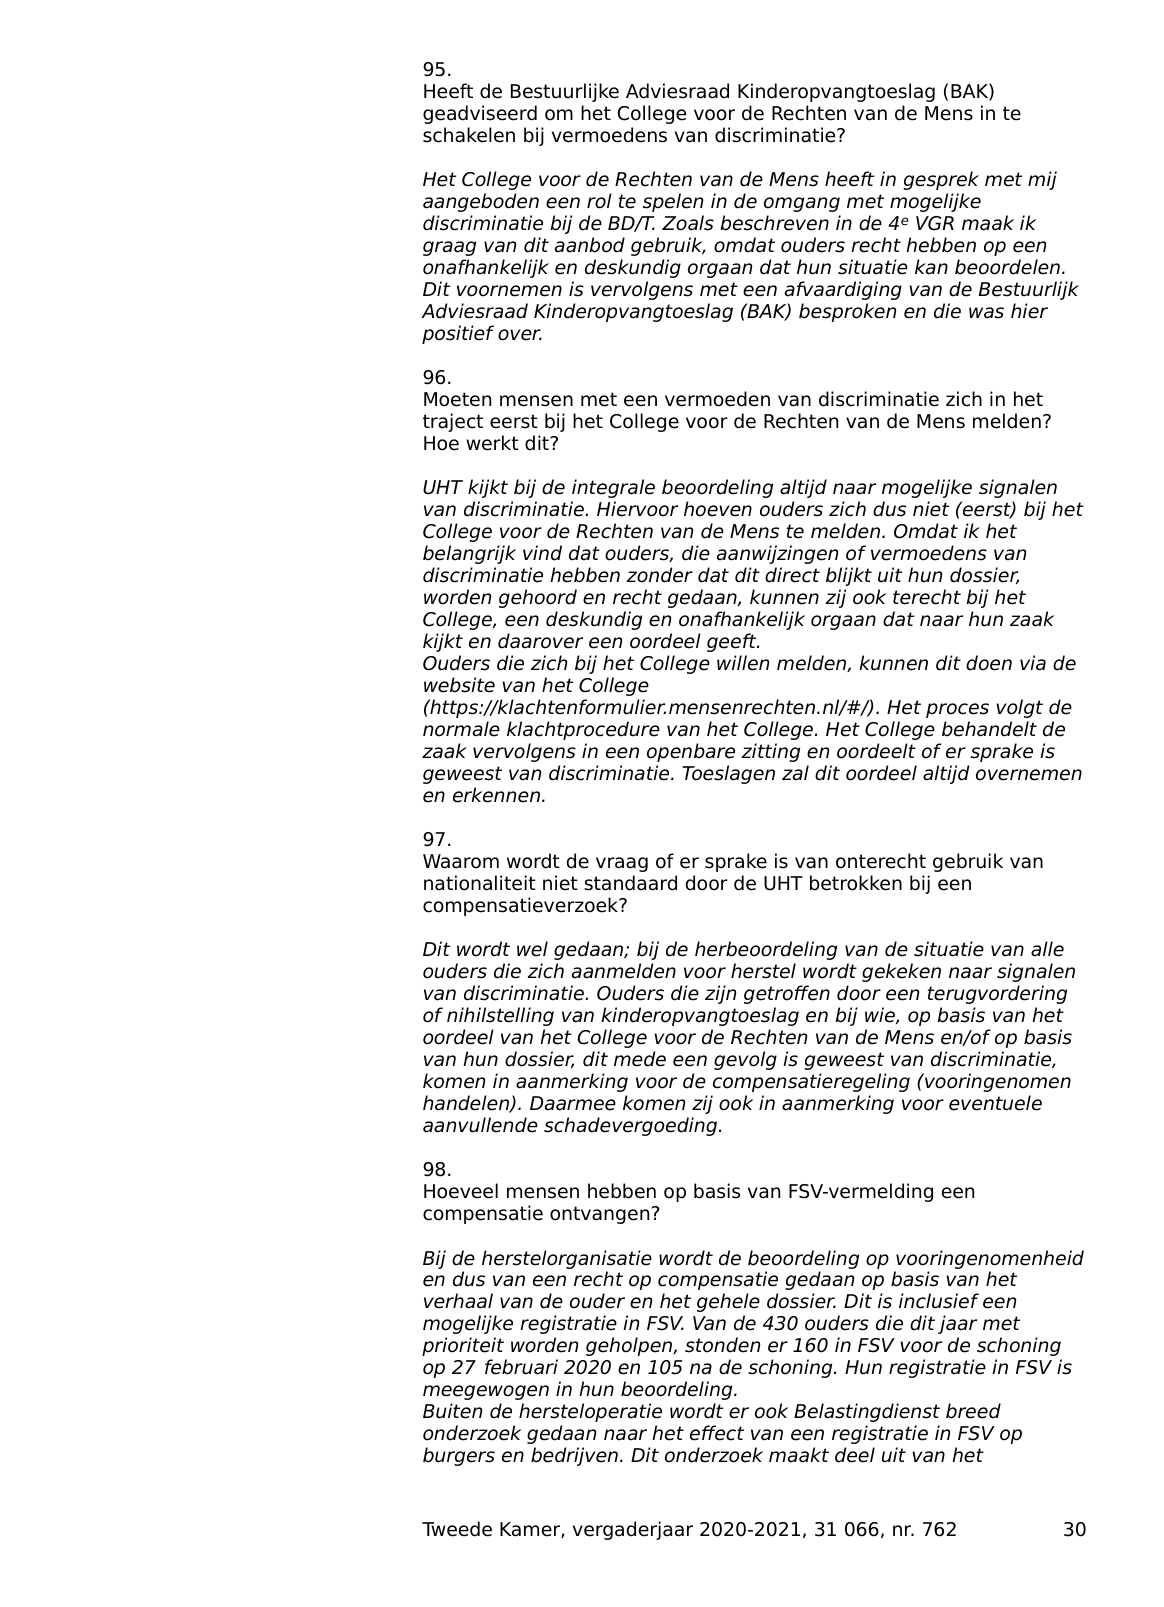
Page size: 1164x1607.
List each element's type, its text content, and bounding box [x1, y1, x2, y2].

text Bij de herstelorganisatie wordt de beoordeling op vooringenomenheid en dus van een recht op compensatie gedaan op basis van het verhaal van de ouder en het gehele dossier. Dit is inclusief een mogelijke registratie in FSV. Van de 430 ouders die dit jaar met prioriteit worden geholpen, stonden er 160 in FSV voor de schoning op 27 februari 2020 en 105 na de schoning. Hun registratie in FSV is meegewogen in hun beoordeling. [422, 1247, 1087, 1401]
text Hoeveel mensen hebben op basis van FSV-vermelding een compensatie ontvangen? [422, 1181, 1087, 1225]
text Buiten de hersteloperatie wordt er ook Belastingdienst breed onderzoek gedaan naar het effect van een registratie in FSV op burgers en bedrijven. Dit onderzoek maakt deel uit van het [422, 1401, 1087, 1467]
text 96. [422, 367, 1087, 389]
text 95. [422, 59, 1087, 81]
text Ouders die zich bij het College willen melden, kunnen dit doen via de website van het College (https://klachtenformulier.mensenrechten.nl/#/). Het proces volgt de normale klachtprocedure van het College. Het College behandelt de zaak vervolgens in een openbare zitting en oordeelt of er sprake is geweest van discriminatie. Toeslagen zal dit oordeel altijd overnemen en erkennen. [422, 653, 1087, 807]
text Moeten mensen met een vermoeden van discriminatie zich in het traject eerst bij het College voor de Rechten van de Mens melden? Hoe werkt dit? [422, 389, 1087, 455]
text 98. [422, 1159, 1087, 1181]
text Waarom wordt de vraag of er sprake is van onterecht gebruik van nationaliteit niet standaard door de UHT betrokken bij een compensatieverzoek? [422, 851, 1087, 917]
text Het College voor de Rechten van de Mens heeft in gesprek met mij aangeboden een rol te spelen in de omgang met mogelijke discriminatie bij de BD/T. Zoals beschreven in de 4e VGR maak ik graag van dit aanbod gebruik, omdat ouders recht hebben op een onafhankelijk en deskundig orgaan dat hun situatie kan beoordelen. Dit voornemen is vervolgens met een afvaardiging van de Bestuurlijk Adviesraad Kinderopvangtoeslag (BAK) besproken en die was hier positief over. [422, 169, 1087, 345]
text Heeft de Bestuurlijke Adviesraad Kinderopvangtoeslag (BAK) geadviseerd om het College voor de Rechten van de Mens in te schakelen bij vermoedens van discriminatie? [422, 81, 1087, 147]
text Dit wordt wel gedaan; bij de herbeoordeling van de situatie van alle ouders die zich aanmelden voor herstel wordt gekeken naar signalen van discriminatie. Ouders die zijn getroffen door een terugvordering of nihilstelling van kinderopvangtoeslag en bij wie, op basis van het oordeel van het College voor de Rechten van de Mens en/of op basis van hun dossier, dit mede een gevolg is geweest van discriminatie, komen in aanmerking voor de compensatieregeling (vooringenomen handelen). Daarmee komen zij ook in aanmerking voor eventuele aanvullende schadevergoeding. [422, 939, 1087, 1137]
text 97. [422, 829, 1087, 851]
text UHT kijkt bij de integrale beoordeling altijd naar mogelijke signalen van discriminatie. Hiervoor hoeven ouders zich dus niet (eerst) bij het College voor de Rechten van de Mens te melden. Omdat ik het belangrijk vind dat ouders, die aanwijzingen of vermoedens van discriminatie hebben zonder dat dit direct blijkt uit hun dossier, worden gehoord en recht gedaan, kunnen zij ook terecht bij het College, een deskundig en onafhankelijk orgaan dat naar hun zaak kijkt en daarover een oordeel geeft. [422, 477, 1087, 653]
